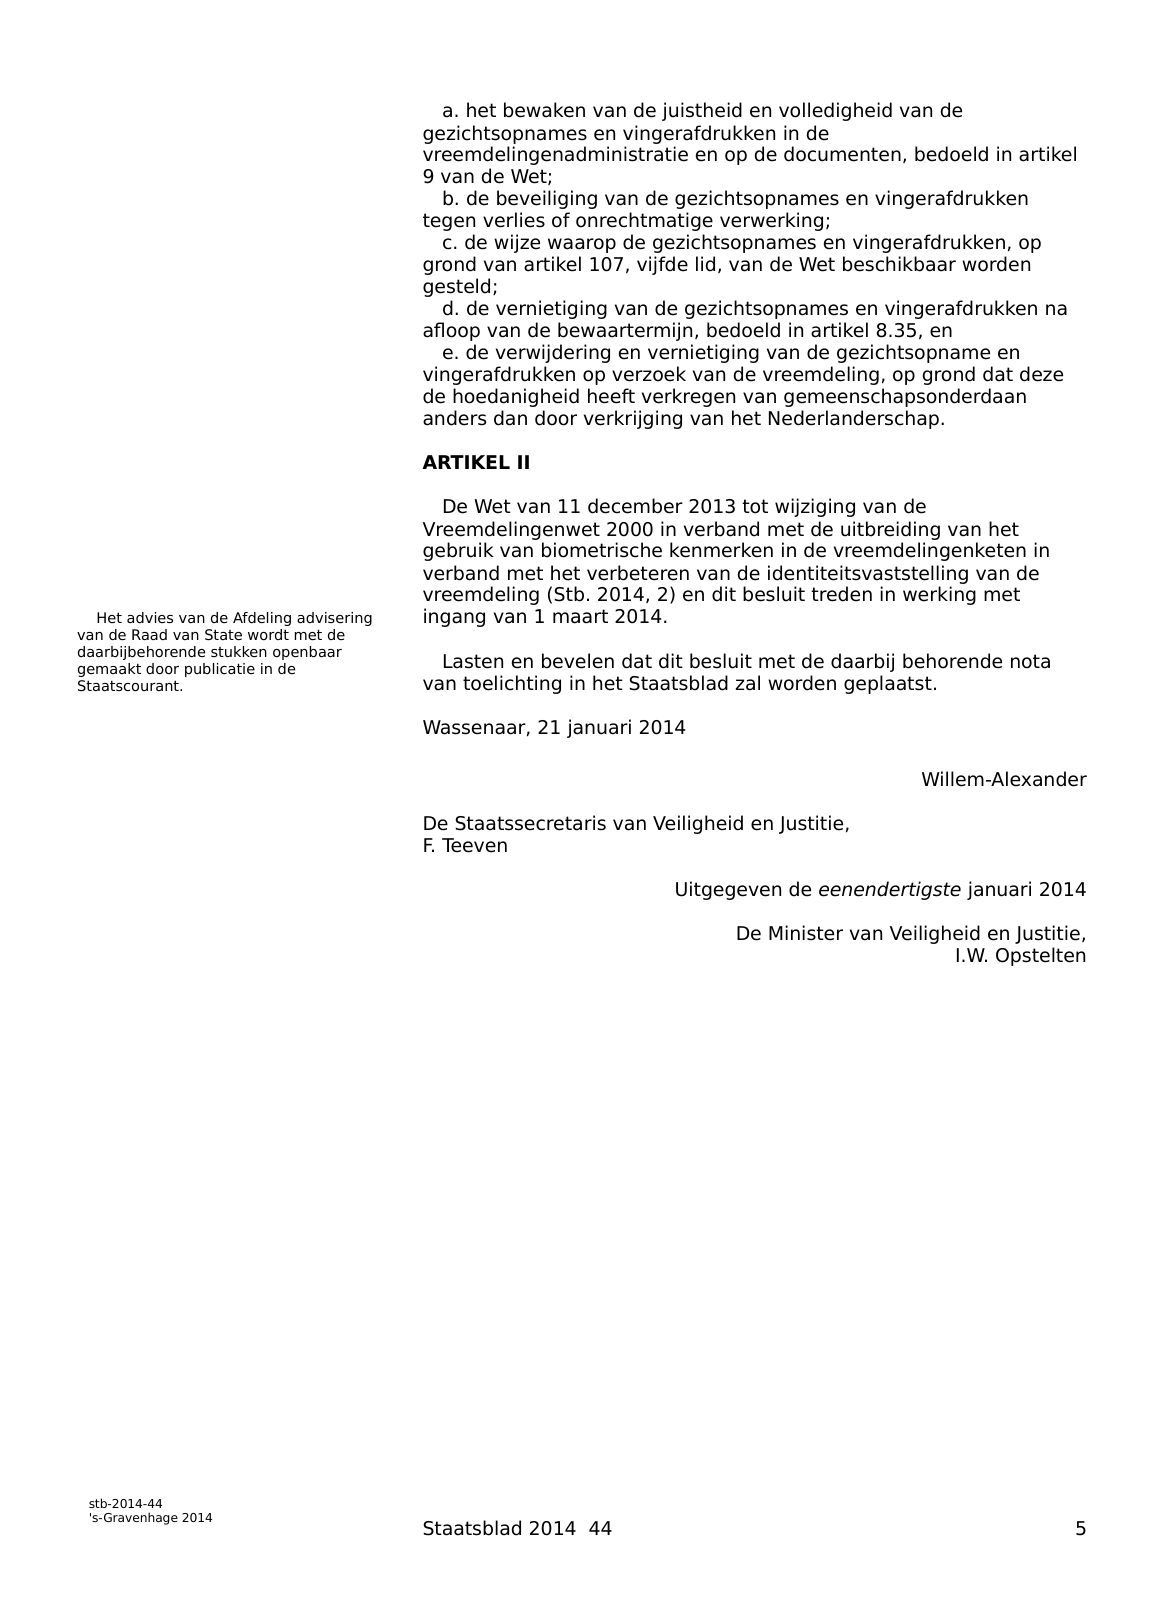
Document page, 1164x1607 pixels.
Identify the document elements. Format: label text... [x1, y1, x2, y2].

text d. de vernietiging van de gezichtsopnames en vingerafdrukken na afloop van de bewaartermijn, bedoeld in artikel 8.35, en [422, 298, 1087, 342]
text b. de beveiliging van de gezichtsopnames en vingerafdrukken tegen verlies of onrechtmatige verwerking; [422, 188, 1087, 232]
text c. de wijze waarop de gezichtsopnames en vingerafdrukken, op grond van artikel 107, vijfde lid, van de Wet beschikbaar worden gesteld; [422, 232, 1087, 298]
subtitle ARTIKEL II [422, 452, 1087, 474]
text e. de verwijdering en vernietiging van de gezichtsopname en vingerafdrukken op verzoek van de vreemdeling, op grond dat deze de hoedanigheid heeft verkregen van gemeenschapsonderdaan anders dan door verkrijging van het Nederlanderschap. [422, 342, 1087, 430]
text Het advies van de Afdeling advisering van de Raad van State wordt met de daarbijbehorende stukken openbaar gemaakt door publicatie in de Staatscourant. [77, 609, 396, 694]
text De Staatssecretaris van Veiligheid en Justitie, F. Teeven [422, 813, 1087, 857]
text Lasten en bevelen dat dit besluit met de daarbij behorende nota van toelichting in het Staatsblad zal worden geplaatst. [422, 651, 1087, 694]
text Uitgegeven de eenendertigste januari 2014 [422, 879, 1087, 901]
text De Wet van 11 december 2013 tot wijziging van de Vreemdelingenwet 2000 in verband met de uitbreiding van het gebruik van biometrische kenmerken in de vreemdelingenketen in verband met het verbeteren van de identiteitsvaststelling van de vreemdeling (Stb. 2014, 2) en dit besluit treden in werking met ingang van 1 maart 2014. [422, 496, 1087, 628]
text Willem-Alexander [422, 769, 1087, 791]
text a. het bewaken van de juistheid en volledigheid van de gezichtsopnames en vingerafdrukken in de vreemdelingenadministratie en op de documenten, bedoeld in artikel 9 van de Wet; [422, 100, 1087, 188]
text De Minister van Veiligheid en Justitie, I.W. Opstelten [422, 923, 1087, 967]
text 's-Gravenhage 2014 [88, 1511, 323, 1525]
text Wassenaar, 21 januari 2014 [422, 717, 1087, 739]
text stb-2014-44 [88, 1497, 323, 1511]
